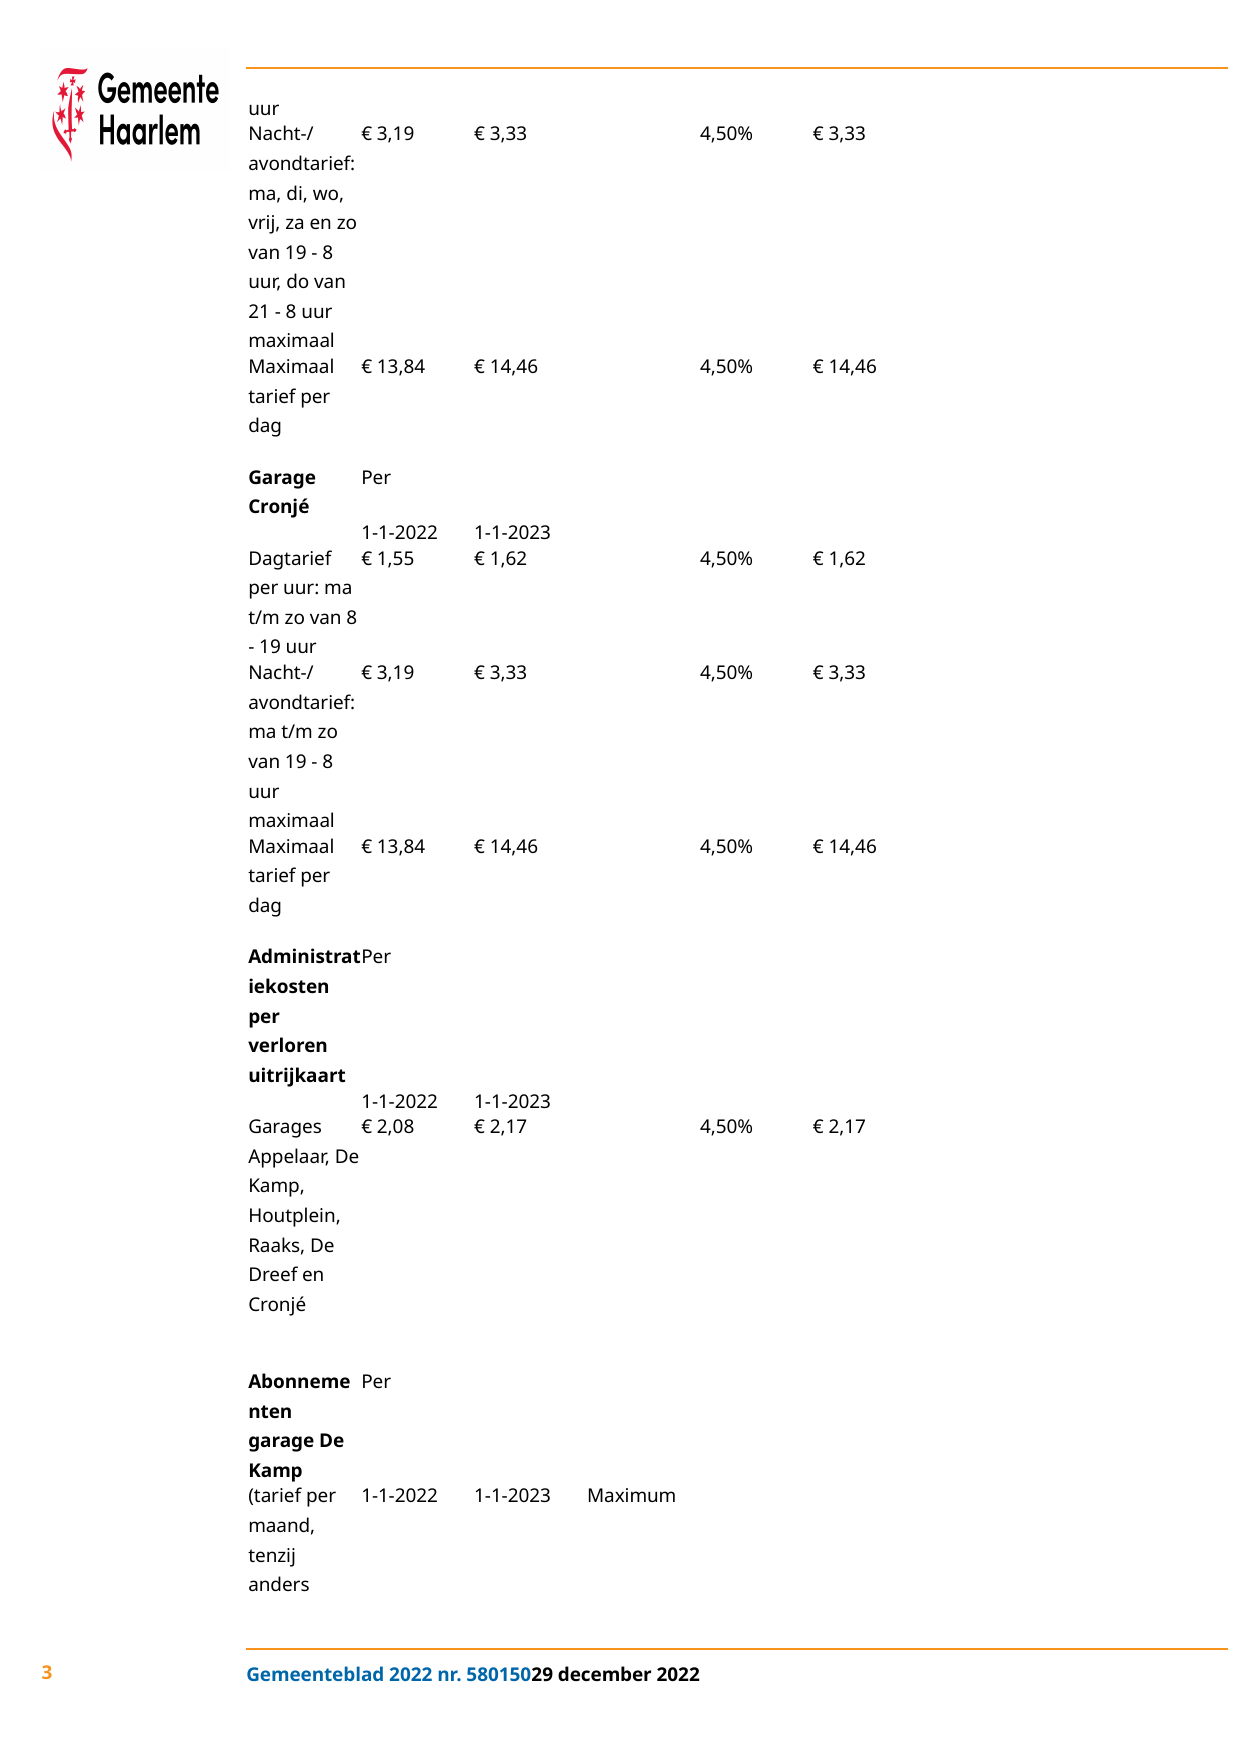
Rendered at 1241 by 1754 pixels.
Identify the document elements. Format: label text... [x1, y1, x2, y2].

table_cell [700, 1483, 813, 1597]
table_cell 1-1-2022 [361, 519, 474, 545]
table_cell [1039, 121, 1152, 353]
table_cell [587, 1088, 700, 1113]
table_cell [1039, 833, 1152, 918]
table_cell € 3,33 [474, 121, 587, 353]
table_cell Maximaal tarief per dag [248, 833, 361, 918]
table_cell [248, 1088, 361, 1113]
table_cell [700, 1088, 813, 1113]
table_cell [700, 464, 813, 519]
table_cell 1-1-2023 [474, 1088, 587, 1113]
table_cell [813, 519, 1038, 545]
table_cell [248, 918, 1038, 944]
table_cell [700, 944, 813, 1088]
table_cell € 3,19 [361, 660, 474, 833]
table_cell [248, 519, 361, 545]
table_cell [587, 944, 700, 1088]
table_cell Maximum [587, 1483, 700, 1597]
table_cell (tarief per maand, tenzij anders [248, 1483, 361, 1597]
table_cell 4,50% [700, 660, 813, 833]
table_cell [587, 95, 700, 121]
table_cell 1-1-2023 [474, 1483, 587, 1597]
table_cell [1039, 1368, 1152, 1483]
table_cell € 13,84 [361, 833, 474, 918]
table_cell Maximaal tarief per dag [248, 353, 361, 438]
table_cell [248, 438, 1038, 464]
table_cell [587, 660, 700, 833]
table_cell Per [361, 464, 587, 519]
table_cell [813, 1483, 1038, 1597]
table_cell Per [361, 1368, 700, 1483]
table_cell € 1,62 [474, 545, 587, 659]
table_cell € 14,46 [813, 353, 1038, 438]
table_cell [1039, 1343, 1152, 1368]
table_cell [1039, 944, 1152, 1088]
table_cell uur [248, 95, 361, 121]
table_cell [1039, 438, 1152, 464]
table_cell Administratiekosten per verloren uitrijkaart [248, 944, 361, 1088]
table_cell 1-1-2022 [361, 1483, 474, 1597]
table_cell [1039, 918, 1152, 944]
table_cell [248, 1317, 1038, 1342]
table_cell € 1,55 [361, 545, 474, 659]
table_cell [1039, 464, 1152, 519]
table_cell [474, 95, 587, 121]
table_cell Garages Appelaar, De Kamp, Houtplein, Raaks, De Dreef en Cronjé [248, 1114, 361, 1317]
table_cell € 3,33 [813, 121, 1038, 353]
picture [41, 47, 231, 172]
table_cell [1039, 1088, 1152, 1113]
table_cell € 1,62 [813, 545, 1038, 659]
table_cell € 2,17 [474, 1114, 587, 1317]
table_cell € 14,46 [474, 833, 587, 918]
table_cell [813, 464, 1038, 519]
table_cell Abonnementen garage De Kamp [248, 1368, 361, 1483]
table_cell [700, 95, 813, 121]
table_cell € 14,46 [813, 833, 1038, 918]
table_cell € 3,19 [361, 121, 474, 353]
table_cell [813, 1088, 1038, 1113]
table_cell 4,50% [700, 353, 813, 438]
table_cell [587, 545, 700, 659]
table_cell € 2,08 [361, 1114, 474, 1317]
table_cell 1-1-2022 [361, 1088, 474, 1113]
table_cell [361, 95, 474, 121]
table_cell [587, 121, 700, 353]
table_cell Per [361, 944, 587, 1088]
table_cell [1039, 1483, 1152, 1597]
table_cell € 2,17 [813, 1114, 1038, 1317]
table_cell [1039, 1317, 1152, 1342]
table_cell [1039, 545, 1152, 659]
table_cell [700, 519, 813, 545]
table_cell [248, 1343, 1038, 1368]
table_cell € 3,33 [474, 660, 587, 833]
table_cell [587, 353, 700, 438]
table_cell [587, 519, 700, 545]
table_cell [587, 1114, 700, 1317]
table_cell Nacht-/avondtarief: ma, di, wo, vrij, za en zo van 19 - 8 uur, do van 21 - 8 uur maximaal [248, 121, 361, 353]
table_cell 4,50% [700, 545, 813, 659]
table_cell 4,50% [700, 833, 813, 918]
table_cell € 3,33 [813, 660, 1038, 833]
table_cell 4,50% [700, 121, 813, 353]
table_cell [1039, 1114, 1152, 1317]
table_cell 1-1-2023 [474, 519, 587, 545]
table_cell [1039, 95, 1152, 121]
table_cell [1039, 660, 1152, 833]
table_cell € 14,46 [474, 353, 587, 438]
table_cell [813, 1368, 1038, 1483]
table_cell 4,50% [700, 1114, 813, 1317]
table_cell [813, 944, 1038, 1088]
table_cell Dagtarief per uur: ma t/m zo van 8 - 19 uur [248, 545, 361, 659]
table_cell Nacht-/avondtarief: ma t/m zo van 19 - 8 uur maximaal [248, 660, 361, 833]
table_cell [1039, 353, 1152, 438]
table_cell [1039, 519, 1152, 545]
table_cell [700, 1368, 813, 1483]
table_cell Garage Cronjé [248, 464, 361, 519]
table_cell [587, 464, 700, 519]
table_cell € 13,84 [361, 353, 474, 438]
table_cell [813, 95, 1038, 121]
table_cell [587, 833, 700, 918]
